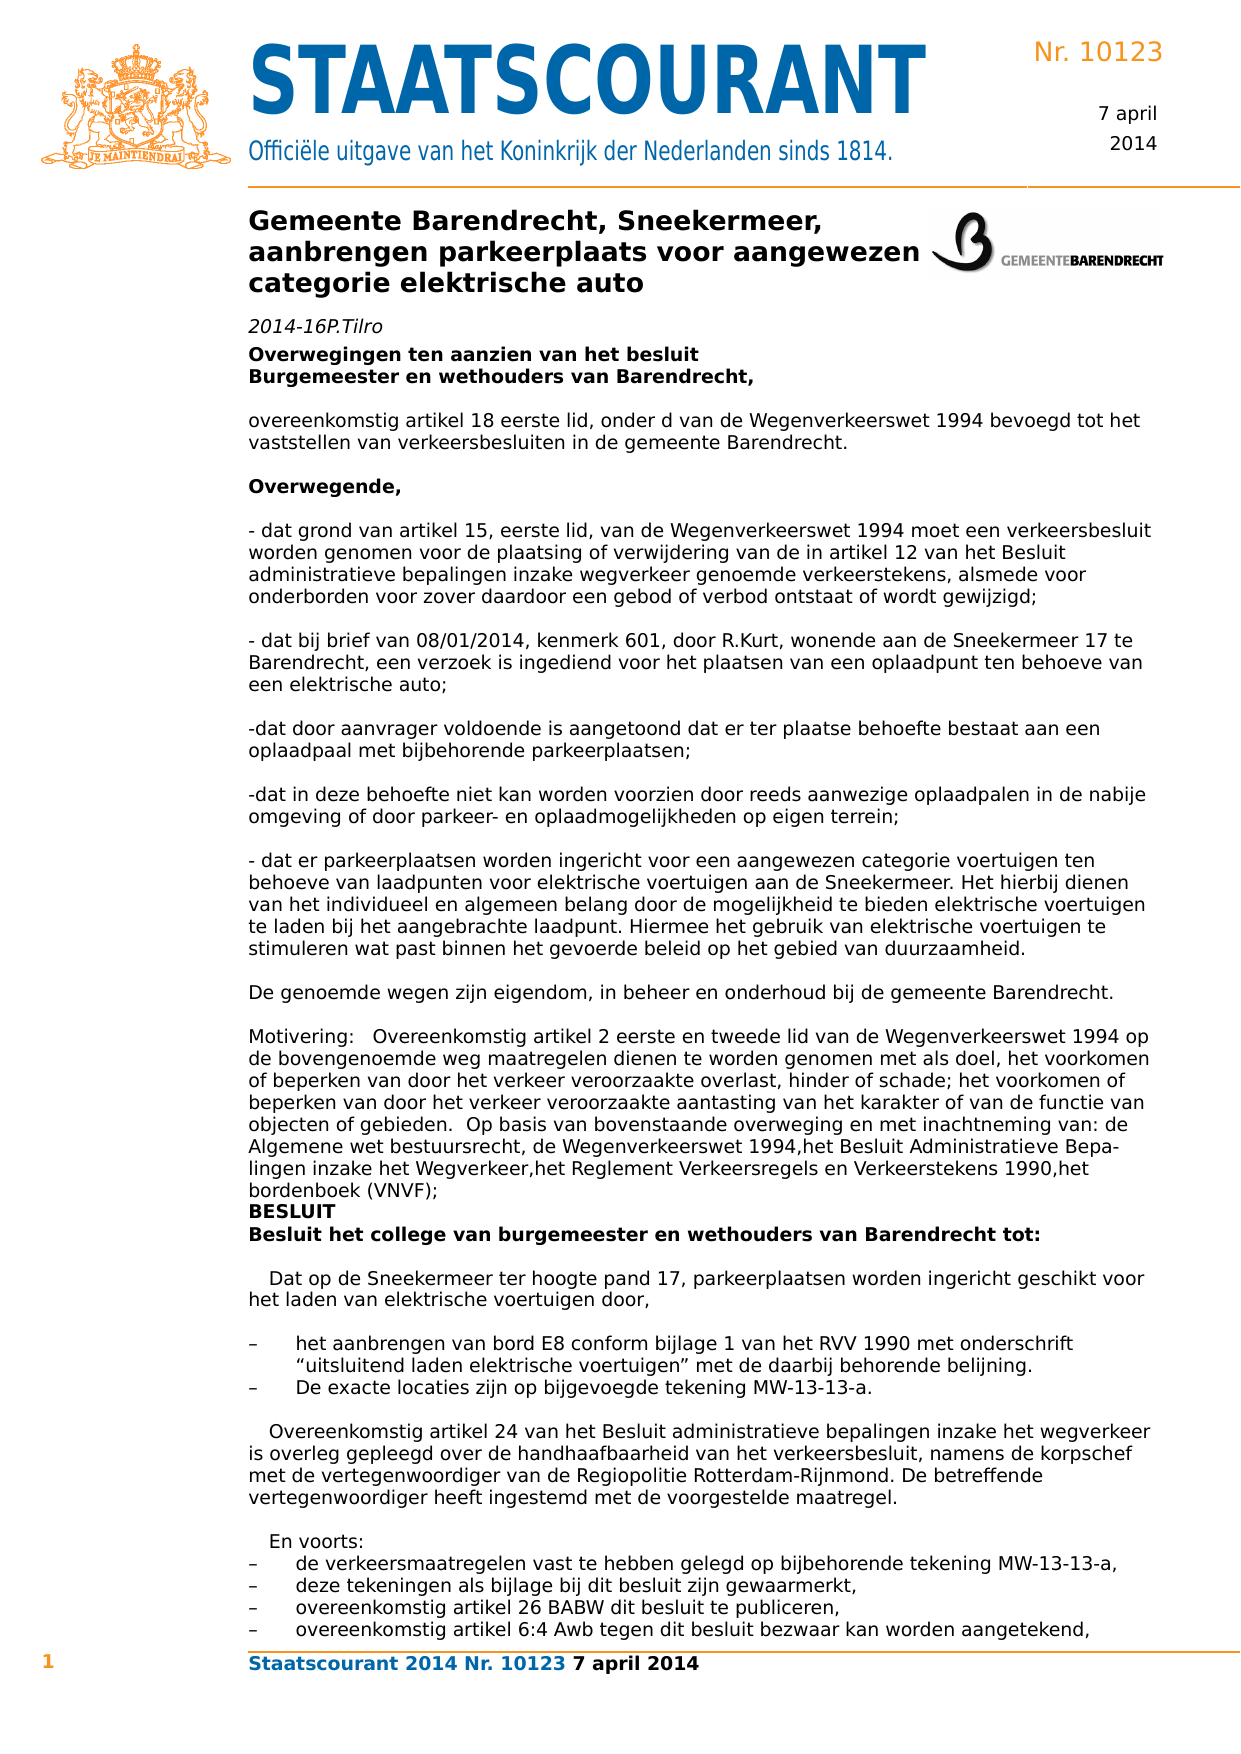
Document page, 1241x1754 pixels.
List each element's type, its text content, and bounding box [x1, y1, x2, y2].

list overeenkomstig artikel 26 BABW dit besluit te publiceren, [248, 1597, 1163, 1619]
list het aanbrengen van bord E8 conform bijlage 1 van het RVV 1990 met onderschrift “uitsluitend laden elektrische voertuigen” met de daarbij behorende belijning. [248, 1333, 1163, 1377]
text Burgemeester en wethouders van Barendrecht, [248, 366, 1163, 388]
picture [927, 205, 1164, 283]
subtitle Overwegingen ten aanzien van het besluit [248, 344, 1163, 366]
text Overeenkomstig artikel 24 van het Besluit administratieve bepalingen inzake het wegverkeer is overleg gepleegd over de handhaafbaarheid van het verkeersbesluit, namens de korpschef met de vertegenwoordiger van de Regiopolitie Rotter­dam-Rijnmond. De betreffende vertegenwoordiger heeft ingestemd met de voorgestelde maatregel. [248, 1421, 1163, 1509]
list deze tekeningen als bijlage bij dit besluit zijn gewaarmerkt, [248, 1575, 1163, 1597]
text En voorts: [248, 1531, 1163, 1553]
picture [41, 44, 231, 169]
text Dat op de Sneekermeer ter hoogte pand 17, parkeerplaatsen worden ingericht geschikt voor het laden van elektrische voertuigen door, [248, 1267, 1163, 1311]
text - dat er parkeerplaatsen worden ingericht voor een aangewezen categorie voertuigen ten behoeve van laadpunten voor elektrische voertuigen aan de Sneekermeer. Het hierbij dienen van het individueel en algemeen belang door de mogelijkheid te bieden elektrische voertuigen te laden bij het aangebrachte laadpunt. Hiermee het gebruik van elektrische voertuigen te stimuleren wat past binnen het gevoerde beleid op het gebied van duurzaamheid. [248, 850, 1163, 960]
text De genoemde wegen zijn eigendom, in beheer en onderhoud bij de gemeente Barendrecht. [248, 982, 1163, 1004]
text 2014-16P.Tilro [248, 316, 1163, 338]
text - dat bij brief van 08/01/2014, kenmerk 601, door R.Kurt, wonende aan de Sneekermeer 17 te Barendrecht, een verzoek is ingediend voor het plaatsen van een oplaadpunt ten behoeve van een elektrische auto; [248, 630, 1163, 696]
text Besluit het college van burgemeester en wethouders van Barendrecht tot: [248, 1223, 1163, 1245]
text Overwegende, [248, 476, 1163, 498]
text -dat in deze behoefte niet kan worden voorzien door reeds aanwezige oplaadpalen in de nabije omgeving of door parkeer- en oplaadmogelijkheden op eigen terrein; [248, 784, 1163, 828]
list overeenkomstig artikel 6:4 Awb tegen dit besluit bezwaar kan worden aangetekend, [248, 1619, 1163, 1641]
text Motivering: Overeenkomstig artikel 2 eerste en tweede lid van de Wegenverkeerswet 1994 op de bovengenoemde weg maatregelen dienen te worden genomen met als doel, het voorkomen of beperken van door het verkeer veroorzaakte overlast, hinder of schade; het voorkomen of beperken van door het verkeer veroorzaakte aantasting van het karakter of van de functie van objecten of gebieden. Op basis van bovenstaande overweging en met inachtneming van: de Algemene wet bestuursrecht, de Wegenverkeerswet 1994,het Besluit Administratie­ve Bepa­lingen inzake het Weg­ver­keer,het Reglement Verkeersregels en Verkeerstekens 1990,het bordenboek (VNVF); [248, 1026, 1163, 1201]
list de verkeersmaatregelen vast te hebben gelegd op bijbehorende tekening MW-13-13-a, [248, 1553, 1163, 1575]
list De exacte locaties zijn op bijgevoegde tekening MW-13-13-a. [248, 1377, 1163, 1399]
text - dat grond van artikel 15, eerste lid, van de Wegenverkeerswet 1994 moet een verkeersbesluit worden genomen voor de plaatsing of verwijdering van de in artikel 12 van het Besluit administratieve bepalingen inzake wegverkeer genoemde verkeerstekens, alsmede voor onderborden voor zover daardoor een gebod of verbod ontstaat of wordt gewijzigd; [248, 520, 1163, 608]
text -dat door aanvrager voldoende is aangetoond dat er ter plaatse behoefte bestaat aan een oplaadpaal met bijbehorende parkeerplaatsen; [248, 718, 1163, 762]
text overeenkomstig artikel 18 eerste lid, onder d van de Wegenverkeerswet 1994 bevoegd tot het vaststel­len van ver­keersbe­sluiten in de gemeente Barendrecht. [248, 410, 1163, 454]
text BESLUIT [248, 1201, 1163, 1223]
subtitle Gemeente Barendrecht, Sneekermeer, aanbrengen parkeerplaats voor aangewezen categorie elektrische auto [248, 206, 1163, 299]
